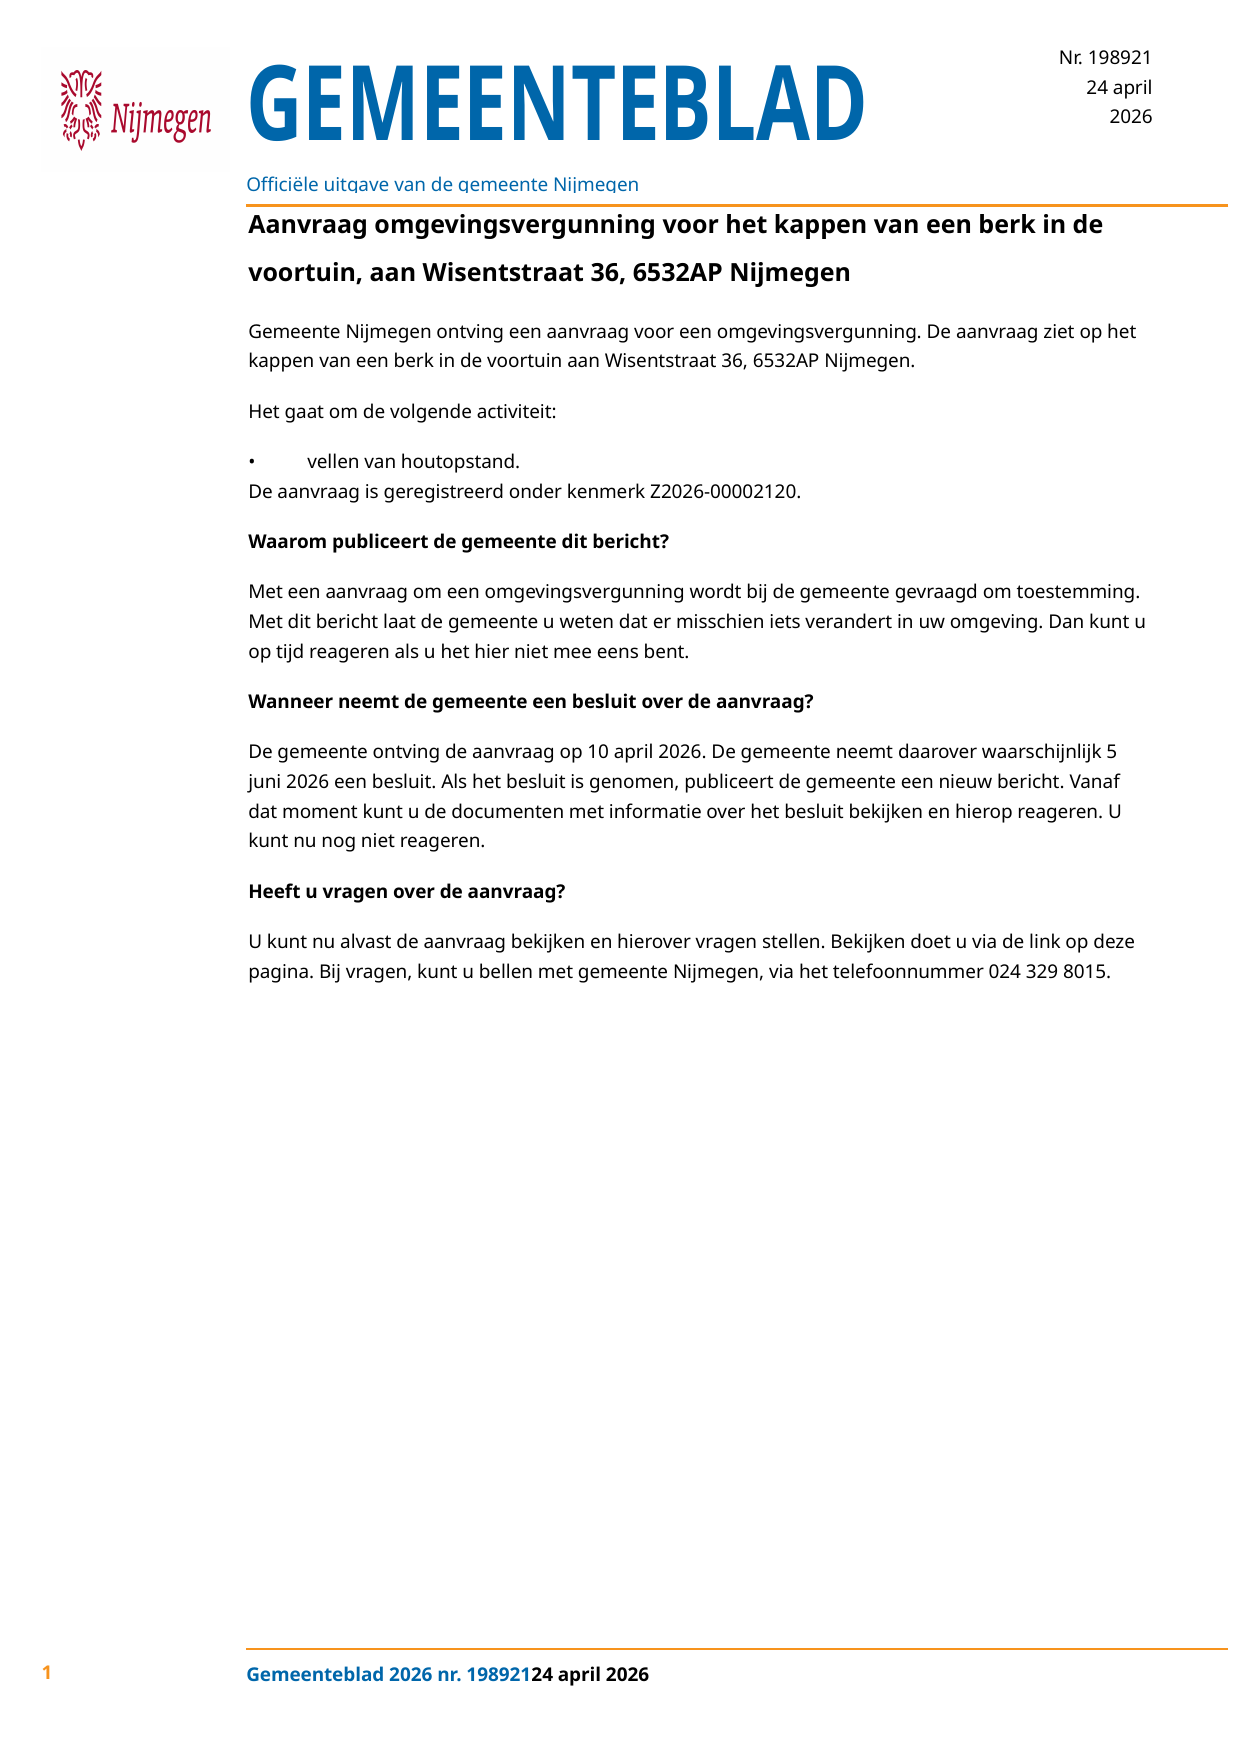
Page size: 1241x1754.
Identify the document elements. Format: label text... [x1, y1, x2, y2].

list vellen van houtopstand. [248, 448, 1152, 474]
text Heeft u vragen over de aanvraag? [248, 878, 1152, 904]
text Het gaat om de volgende activiteit: [248, 398, 1152, 424]
text Wanneer neemt de gemeente een besluit over de aanvraag? [248, 688, 1152, 714]
text U kunt nu alvast de aanvraag bekijken en hierover vragen stellen. Bekijken doet u via de link op deze pagina. Bij vragen, kunt u bellen met gemeente Nijmegen, via het telefoonnummer 024 329 8015. [248, 928, 1152, 984]
text Waarom publiceert de gemeente dit bericht? [248, 528, 1152, 554]
text De aanvraag is geregistreerd onder kenmerk Z2026-00002120. [248, 478, 1152, 504]
text Gemeente Nijmegen ontving een aanvraag voor een omgevingsvergunning. De aanvraag ziet op het kappen van een berk in de voortuin aan Wisentstraat 36, 6532AP Nijmegen. [248, 318, 1152, 373]
text Met een aanvraag om een omgevingsvergunning wordt bij de gemeente gevraagd om toestemming. Met dit bericht laat de gemeente u weten dat er misschien iets verandert in uw omgeving. Dan kunt u op tijd reageren als u het hier niet mee eens bent. [248, 579, 1152, 664]
picture [41, 47, 231, 172]
text De gemeente ontving de aanvraag op 10 april 2026. De gemeente neemt daarover waarschijnlijk 5 juni 2026 een besluit. Als het besluit is genomen, publiceert de gemeente een nieuw bericht. Vanaf dat moment kunt u de documenten met informatie over het besluit bekijken en hierop reageren. U kunt nu nog niet reageren. [248, 739, 1152, 853]
text Aanvraag omgevingsvergunning voor het kappen van een berk in de voortuin, aan Wisentstraat 36, 6532AP Nijmegen [248, 207, 1152, 288]
